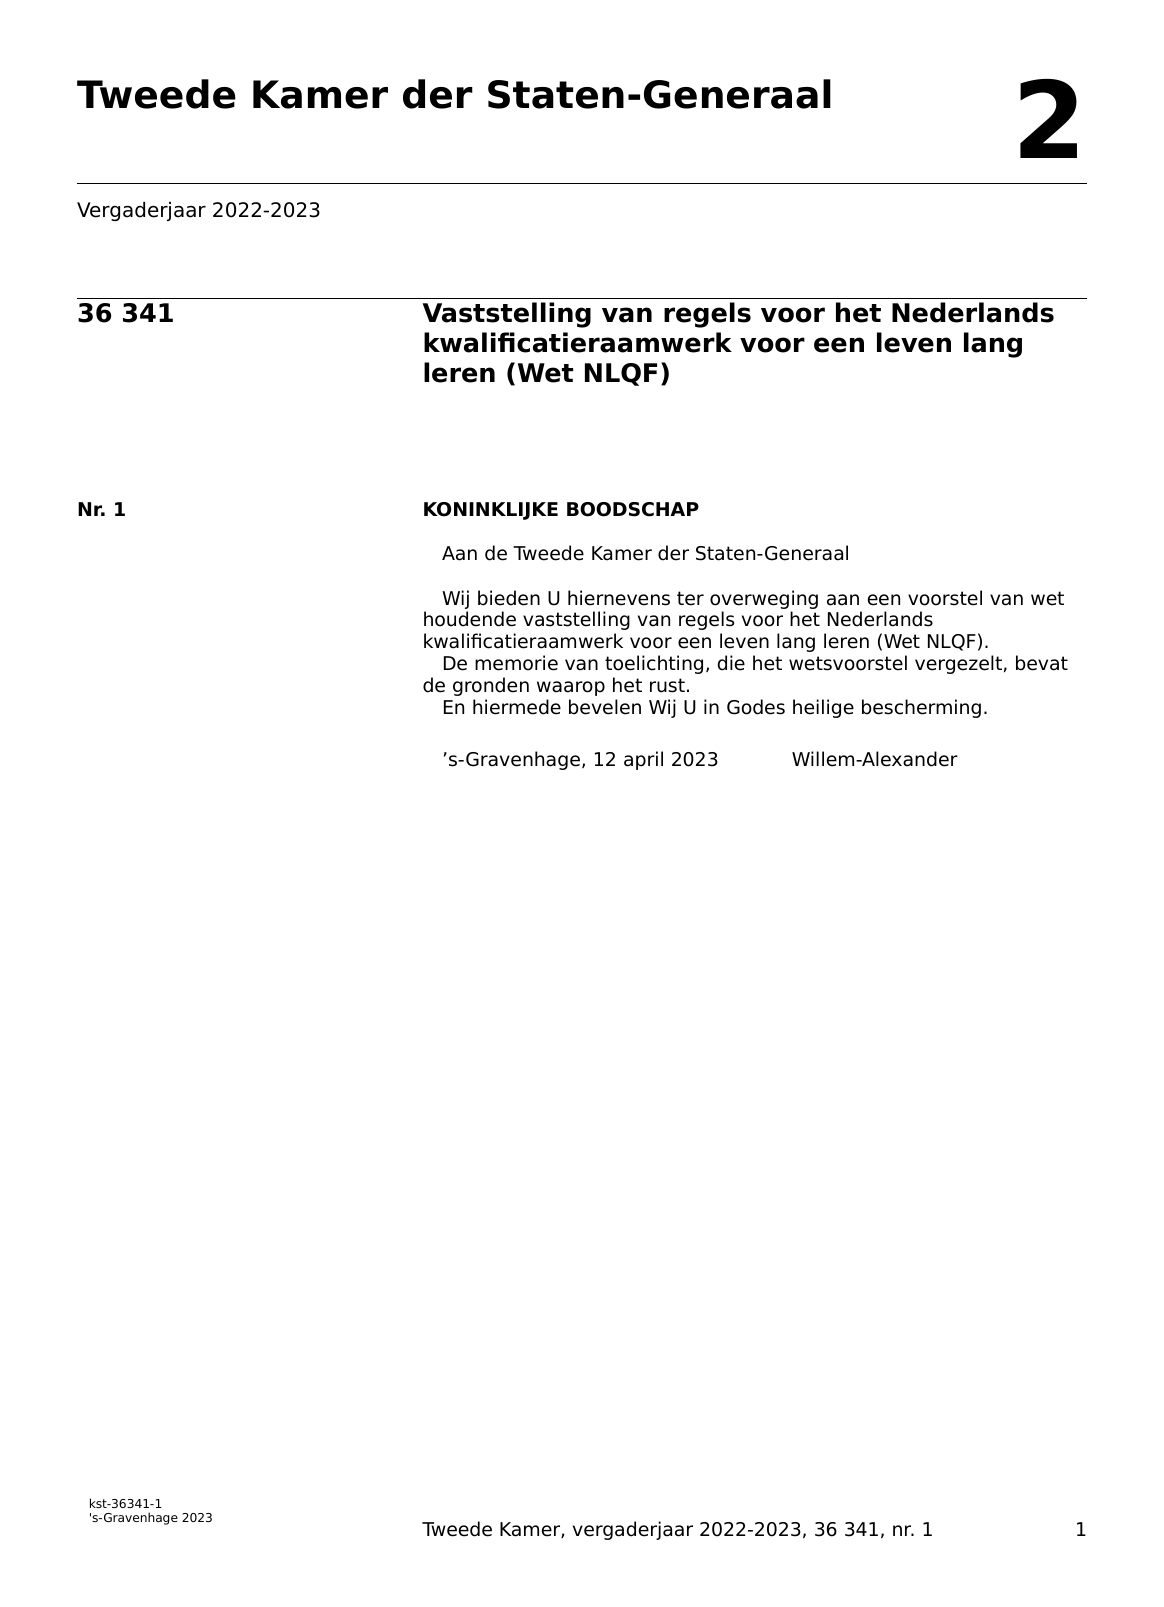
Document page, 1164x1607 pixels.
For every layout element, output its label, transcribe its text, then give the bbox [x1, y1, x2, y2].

text Wij bieden U hiernevens ter overweging aan een voorstel van wet houdende vaststelling van regels voor het Nederlands kwalificatieraamwerk voor een leven lang leren (Wet NLQF). [422, 587, 1087, 653]
subtitle Nr. 1 KONINKLIJKE BOODSCHAP [77, 499, 1087, 521]
text ’s-Gravenhage, 12 april 2023 Willem-Alexander [422, 749, 1087, 771]
text De memorie van toelichting, die het wetsvoorstel vergezelt, bevat de gronden waarop het rust. [422, 653, 1087, 697]
text 's-Gravenhage 2023 [88, 1511, 323, 1525]
text Aan de Tweede Kamer der Staten-Generaal [422, 543, 1087, 565]
text kst-36341-1 [88, 1497, 323, 1511]
subtitle 36 341 Vaststelling van regels voor het Nederlands kwalificatieraamwerk voor een leven lang leren (Wet NLQF) [77, 299, 1087, 388]
table_cell Vergaderjaar 2022-2023 [77, 184, 1087, 298]
table_header 2 [886, 59, 1087, 183]
text En hiermede bevelen Wij U in Godes heilige bescherming. [422, 697, 1087, 719]
table_header Tweede Kamer der Staten-Generaal [77, 59, 886, 183]
